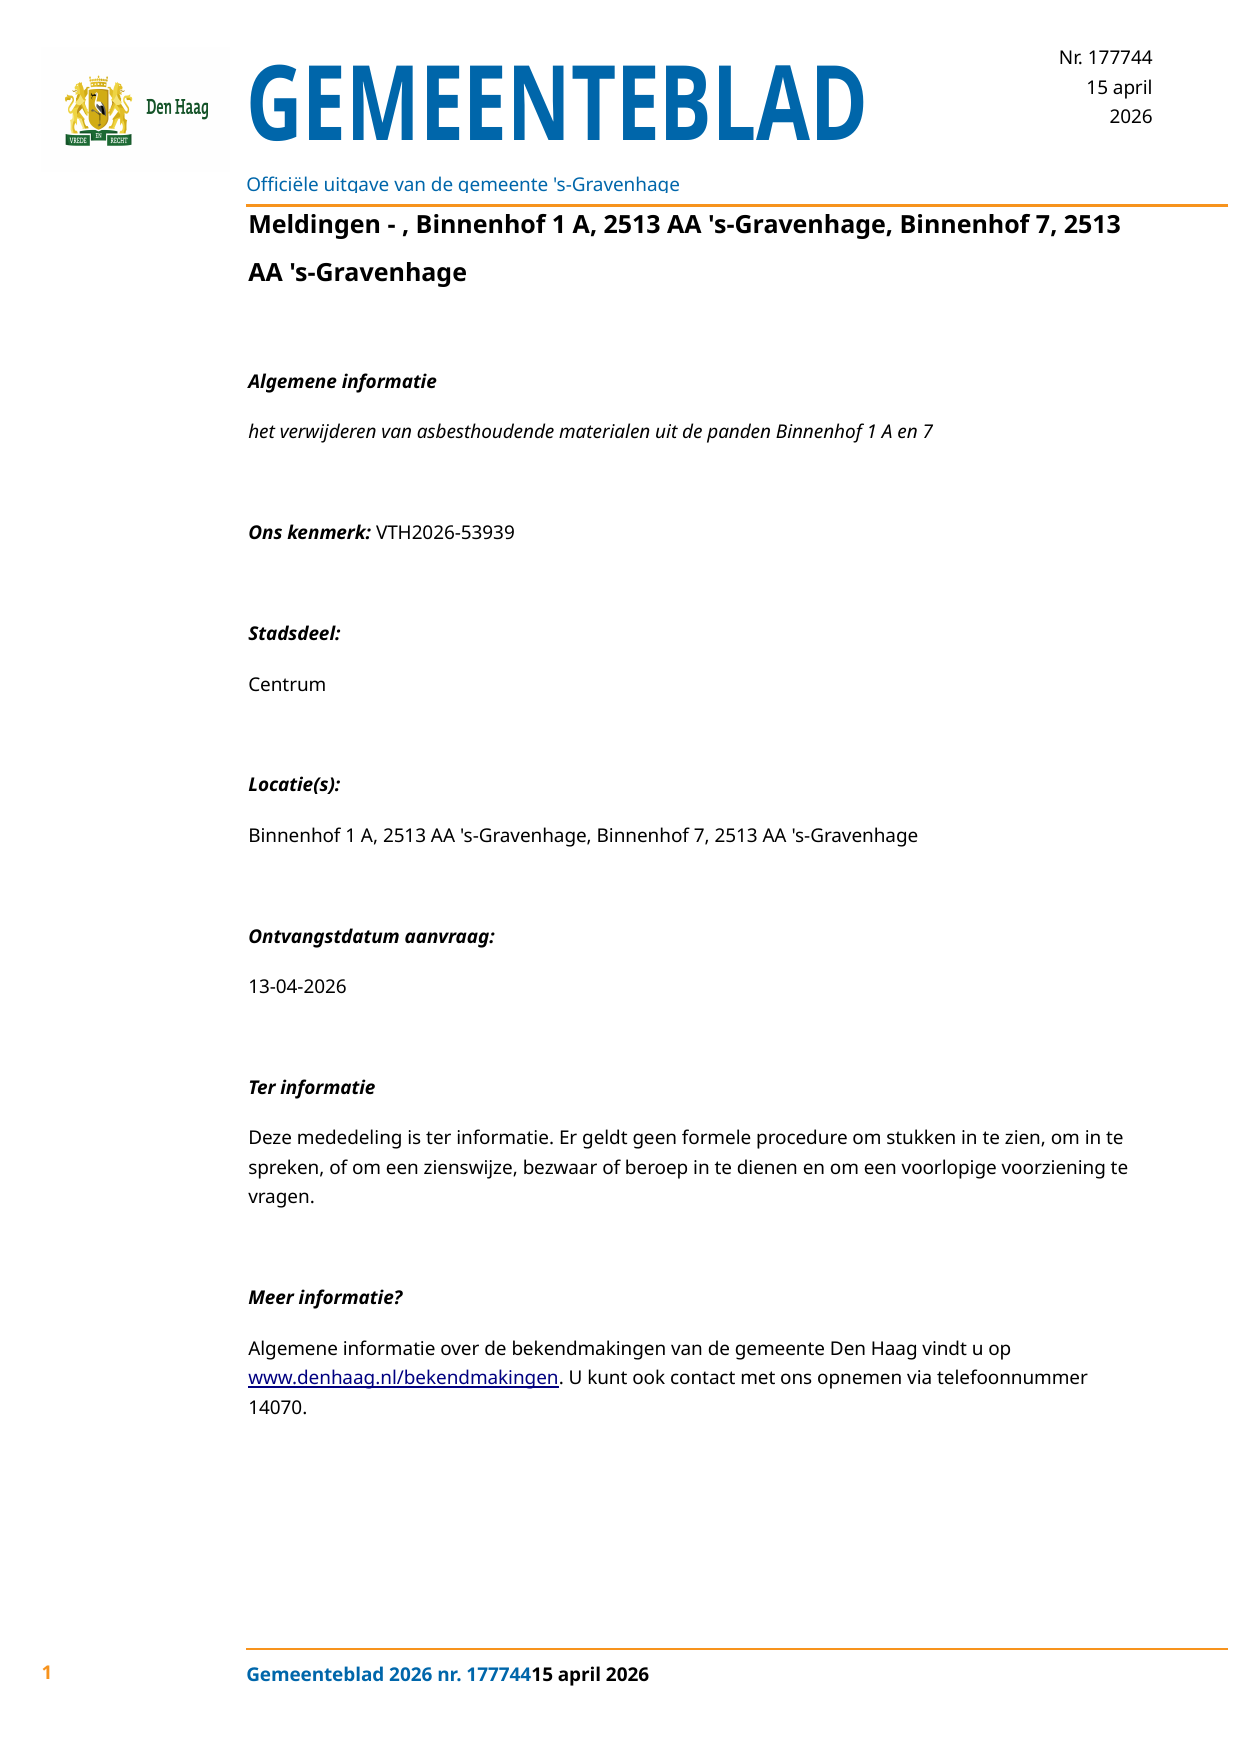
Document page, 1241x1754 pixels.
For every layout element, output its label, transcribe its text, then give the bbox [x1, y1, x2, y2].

picture [41, 47, 231, 172]
text Centrum [248, 671, 1152, 697]
text Algemene informatie over de bekendmakingen van de gemeente Den Haag vindt u op www.denhaag.nl/bekendmakingen. U kunt ook contact met ons opnemen via telefoonnummer 14070. [248, 1335, 1152, 1420]
text Locatie(s): [248, 772, 1152, 797]
text het verwijderen van asbesthoudende materialen uit de panden Binnenhof 1 A en 7 [248, 419, 1152, 444]
text Binnenhof 1 A, 2513 AA 's-Gravenhage, Binnenhof 7, 2513 AA 's-Gravenhage [248, 822, 1152, 848]
text Ontvangstdatum aanvraag: [248, 923, 1152, 949]
text Ter informatie [248, 1074, 1152, 1100]
text Meldingen - , Binnenhof 1 A, 2513 AA 's-Gravenhage, Binnenhof 7, 2513 AA 's-Gravenhage [248, 207, 1152, 288]
text Ons kenmerk: VTH2026-53939 [248, 519, 1152, 545]
text Stadsdeel: [248, 620, 1152, 646]
text Meer informatie? [248, 1284, 1152, 1310]
text Algemene informatie [248, 368, 1152, 394]
text Deze mededeling is ter informatie. Er geldt geen formele procedure om stukken in te zien, om in te spreken, of om een zienswijze, bezwaar of beroep in te dienen en om een voorlopige voorziening te vragen. [248, 1124, 1152, 1209]
text 13-04-2026 [248, 973, 1152, 999]
